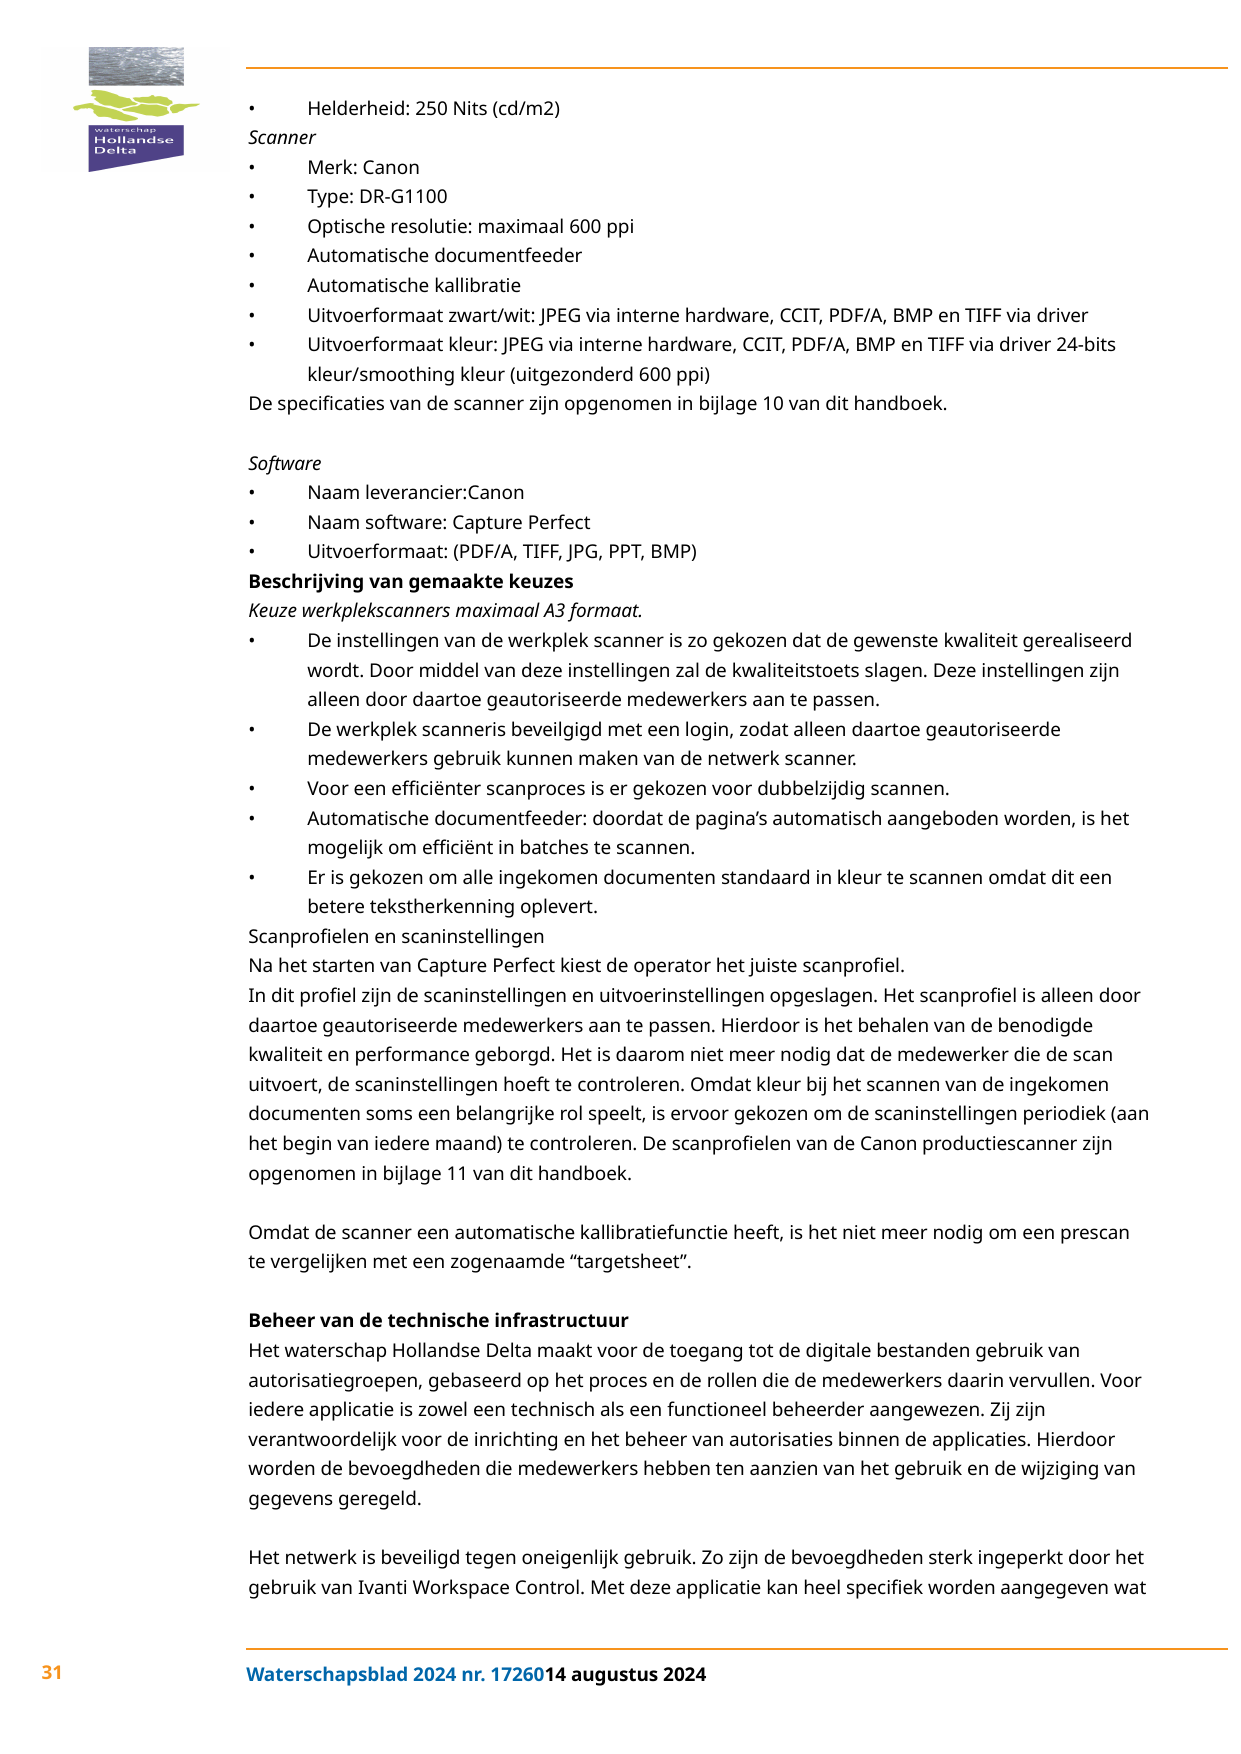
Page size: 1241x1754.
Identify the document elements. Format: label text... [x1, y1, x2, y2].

text Software [248, 450, 1152, 476]
text Beheer van de technische infrastructuur [248, 1308, 1152, 1333]
list Uitvoerformaat kleur: JPEG via interne hardware, CCIT, PDF/A, BMP en TIFF via driver 24-bits kleur/smoothing kleur (uitgezonderd 600 ppi) [248, 331, 1152, 387]
list Merk: Canon [248, 154, 1152, 180]
text Scanprofielen en scaninstellingen [248, 923, 1152, 949]
list Automatische documentfeeder [248, 243, 1152, 268]
text Het waterschap Hollandse Delta maakt voor de toegang tot de digitale bestanden gebruik van autorisatiegroepen, gebaseerd op het proces en de rollen die de medewerkers daarin vervullen. Voor iedere applicatie is zowel een technisch als een functioneel beheerder aangewezen. Zij zijn verantwoordelijk voor de inrichting en het beheer van autorisaties binnen de applicaties. Hierdoor worden de bevoegdheden die medewerkers hebben ten aanzien van het gebruik en de wijziging van gegevens geregeld. [248, 1337, 1152, 1511]
list Naam software: Capture Perfect [248, 509, 1152, 535]
text Na het starten van Capture Perfect kiest de operator het juiste scanprofiel. [248, 953, 1152, 978]
list Er is gekozen om alle ingekomen documenten standaard in kleur te scannen omdat dit een betere tekstherkenning oplevert. [248, 864, 1152, 919]
list De instellingen van de werkplek scanner is zo gekozen dat de gewenste kwaliteit gerealiseerd wordt. Door middel van deze instellingen zal de kwaliteitstoets slagen. Deze instellingen zijn alleen door daartoe geautoriseerde medewerkers aan te passen. [248, 627, 1152, 712]
text In dit profiel zijn de scaninstellingen en uitvoerinstellingen opgeslagen. Het scanprofiel is alleen door daartoe geautoriseerde medewerkers aan te passen. Hierdoor is het behalen van de benodigde kwaliteit en performance geborgd. Het is daarom niet meer nodig dat de medewerker die de scan uitvoert, de scaninstellingen hoeft te controleren. Omdat kleur bij het scannen van de ingekomen documenten soms een belangrijke rol speelt, is ervoor gekozen om de scaninstellingen periodiek (aan het begin van iedere maand) te controleren. De scanprofielen van de Canon productiescanner zijn opgenomen in bijlage 11 van dit handboek. [248, 982, 1152, 1186]
list Automatische kallibratie [248, 272, 1152, 298]
list Automatische documentfeeder: doordat de pagina’s automatisch aangeboden worden, is het mogelijk om efficiënt in batches te scannen. [248, 805, 1152, 860]
list Uitvoerformaat zwart/wit: JPEG via interne hardware, CCIT, PDF/A, BMP en TIFF via driver [248, 302, 1152, 328]
list Uitvoerformaat: (PDF/A, TIFF, JPG, PPT, BMP) [248, 538, 1152, 564]
text Keuze werkplekscanners maximaal A3 formaat. [248, 598, 1152, 623]
text Omdat de scanner een automatische kallibratiefunctie heeft, is het niet meer nodig om een prescan te vergelijken met een zogenaamde “targetsheet”. [248, 1219, 1152, 1274]
list Naam leverancier:Canon [248, 479, 1152, 505]
list Helderheid: 250 Nits (cd/m2) [248, 95, 1152, 121]
text De specificaties van de scanner zijn opgenomen in bijlage 10 van dit handboek. [248, 391, 1152, 416]
picture [41, 47, 231, 172]
list Voor een efficiënter scanproces is er gekozen voor dubbelzijdig scannen. [248, 775, 1152, 801]
text Beschrijving van gemaakte keuzes [248, 568, 1152, 594]
text Scanner [248, 124, 1152, 150]
text Het netwerk is beveiligd tegen oneigenlijk gebruik. Zo zijn de bevoegdheden sterk ingeperkt door het gebruik van Ivanti Workspace Control. Met deze applicatie kan heel specifiek worden aangegeven wat [248, 1544, 1152, 1600]
list Optische resolutie: maximaal 600 ppi [248, 213, 1152, 239]
list De werkplek scanneris beveilgigd met een login, zodat alleen daartoe geautoriseerde medewerkers gebruik kunnen maken van de netwerk scanner. [248, 716, 1152, 771]
list Type: DR-G1100 [248, 183, 1152, 209]
